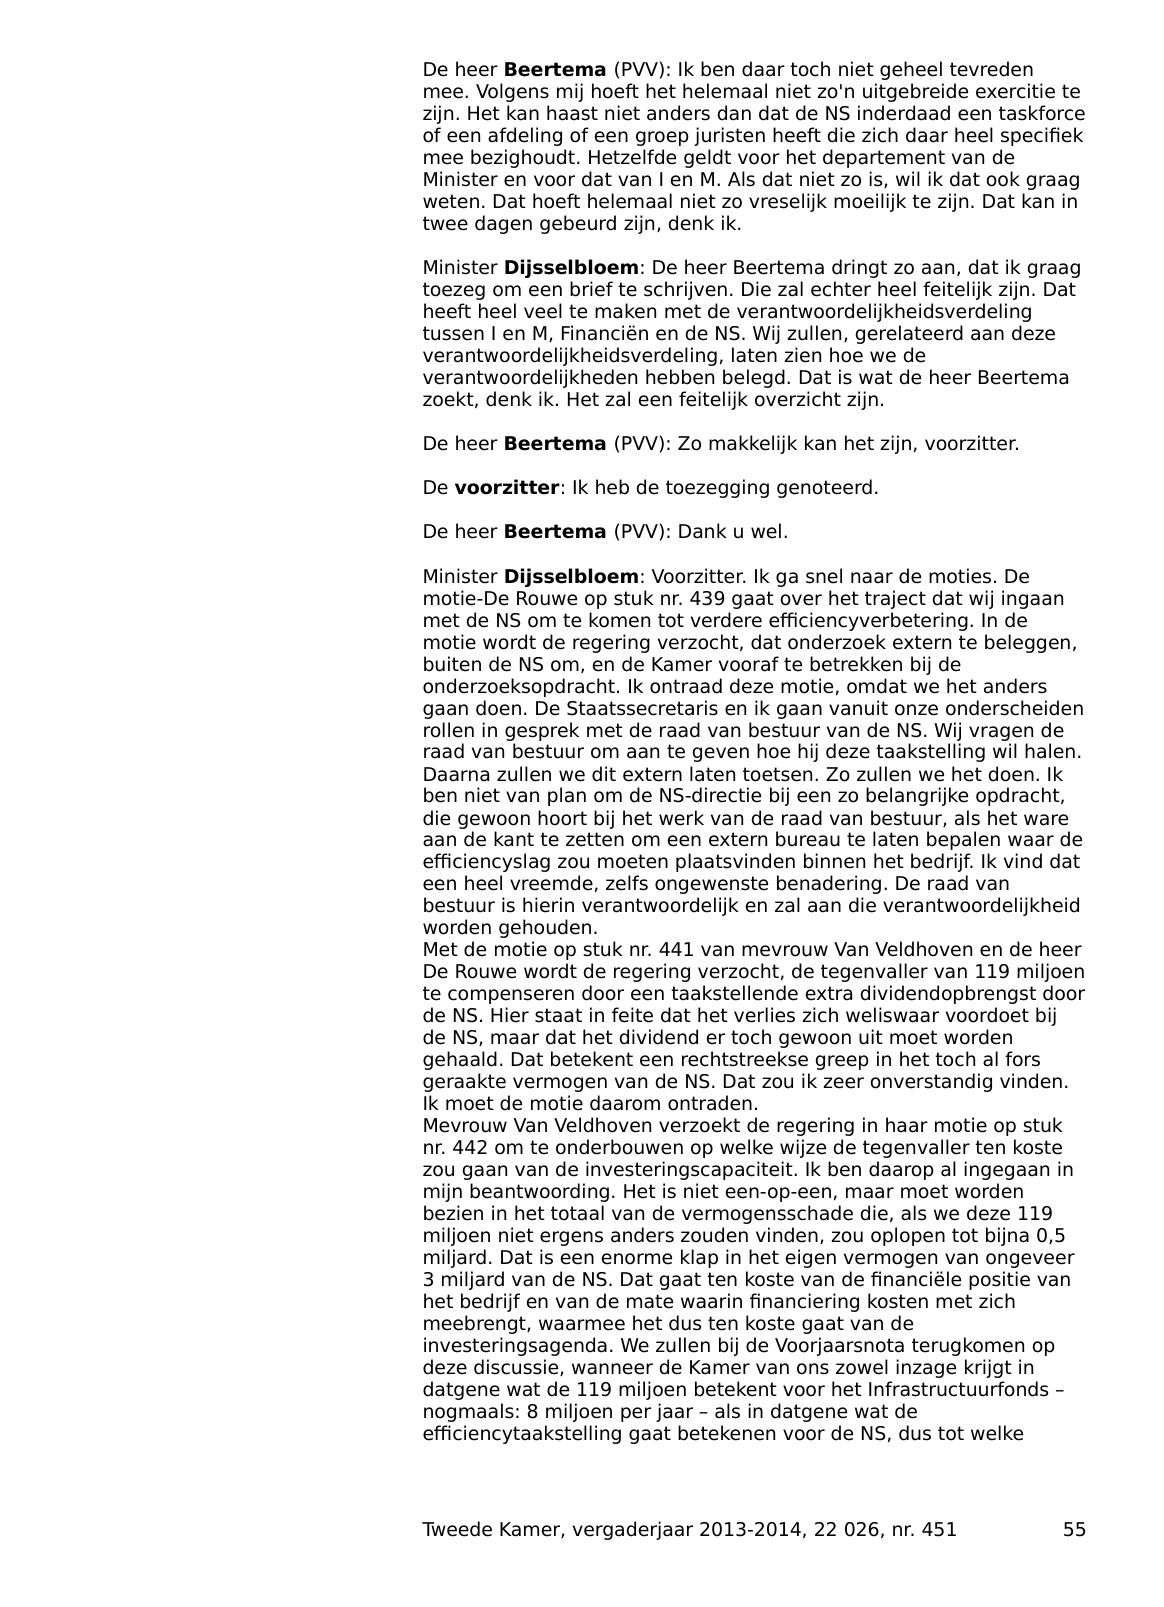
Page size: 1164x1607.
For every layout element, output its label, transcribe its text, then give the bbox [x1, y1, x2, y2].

text De voorzitter: Ik heb de toezegging genoteerd. [422, 477, 1087, 499]
text De heer Beertema (PVV): Dank u wel. [422, 521, 1087, 543]
text De heer Beertema (PVV): Zo makkelijk kan het zijn, voorzitter. [422, 433, 1087, 455]
text Minister Dijsselbloem: De heer Beertema dringt zo aan, dat ik graag toezeg om een brief te schrijven. Die zal echter heel feitelijk zijn. Dat heeft heel veel te maken met de verantwoordelijkheidsverdeling tussen I en M, Financiën en de NS. Wij zullen, gerelateerd aan deze verantwoordelijkheidsverdeling, laten zien hoe we de verantwoordelijkheden hebben belegd. Dat is wat de heer Beertema zoekt, denk ik. Het zal een feitelijk overzicht zijn. [422, 257, 1087, 411]
text De heer Beertema (PVV): Ik ben daar toch niet geheel tevreden mee. Volgens mij hoeft het helemaal niet zo'n uitgebreide exercitie te zijn. Het kan haast niet anders dan dat de NS inderdaad een taskforce of een afdeling of een groep juristen heeft die zich daar heel specifiek mee bezighoudt. Hetzelfde geldt voor het departement van de Minister en voor dat van I en M. Als dat niet zo is, wil ik dat ook graag weten. Dat hoeft helemaal niet zo vreselijk moeilijk te zijn. Dat kan in twee dagen gebeurd zijn, denk ik. [422, 59, 1087, 235]
text Met de motie op stuk nr. 441 van mevrouw Van Veldhoven en de heer De Rouwe wordt de regering verzocht, de tegenvaller van 119 miljoen te compenseren door een taakstellende extra dividendopbrengst door de NS. Hier staat in feite dat het verlies zich weliswaar voordoet bij de NS, maar dat het dividend er toch gewoon uit moet worden gehaald. Dat betekent een rechtstreekse greep in het toch al fors geraakte vermogen van de NS. Dat zou ik zeer onverstandig vinden. Ik moet de motie daarom ontraden. [422, 939, 1087, 1115]
text Minister Dijsselbloem: Voorzitter. Ik ga snel naar de moties. De motie-De Rouwe op stuk nr. 439 gaat over het traject dat wij ingaan met de NS om te komen tot verdere efficiencyverbetering. In de motie wordt de regering verzocht, dat onderzoek extern te beleggen, buiten de NS om, en de Kamer vooraf te betrekken bij de onderzoeksopdracht. Ik ontraad deze motie, omdat we het anders gaan doen. De Staatssecretaris en ik gaan vanuit onze onderscheiden rollen in gesprek met de raad van bestuur van de NS. Wij vragen de raad van bestuur om aan te geven hoe hij deze taakstelling wil halen. Daarna zullen we dit extern laten toetsen. Zo zullen we het doen. Ik ben niet van plan om de NS-directie bij een zo belangrijke opdracht, die gewoon hoort bij het werk van de raad van bestuur, als het ware aan de kant te zetten om een extern bureau te laten bepalen waar de efficiencyslag zou moeten plaatsvinden binnen het bedrijf. Ik vind dat een heel vreemde, zelfs ongewenste benadering. De raad van bestuur is hierin verantwoordelijk en zal aan die verantwoordelijkheid worden gehouden. [422, 566, 1087, 939]
text Mevrouw Van Veldhoven verzoekt de regering in haar motie op stuk nr. 442 om te onderbouwen op welke wijze de tegenvaller ten koste zou gaan van de investeringscapaciteit. Ik ben daarop al ingegaan in mijn beantwoording. Het is niet een-op-een, maar moet worden bezien in het totaal van de vermogensschade die, als we deze 119 miljoen niet ergens anders zouden vinden, zou oplopen tot bijna 0,5 miljard. Dat is een enorme klap in het eigen vermogen van ongeveer 3 miljard van de NS. Dat gaat ten koste van de financiële positie van het bedrijf en van de mate waarin financiering kosten met zich meebrengt, waarmee het dus ten koste gaat van de investeringsagenda. We zullen bij de Voorjaarsnota terugkomen op deze discussie, wanneer de Kamer van ons zowel inzage krijgt in datgene wat de 119 miljoen betekent voor het Infrastructuurfonds – nogmaals: 8 miljoen per jaar – als in datgene wat de efficiencytaakstelling gaat betekenen voor de NS, dus tot welke [422, 1115, 1087, 1445]
